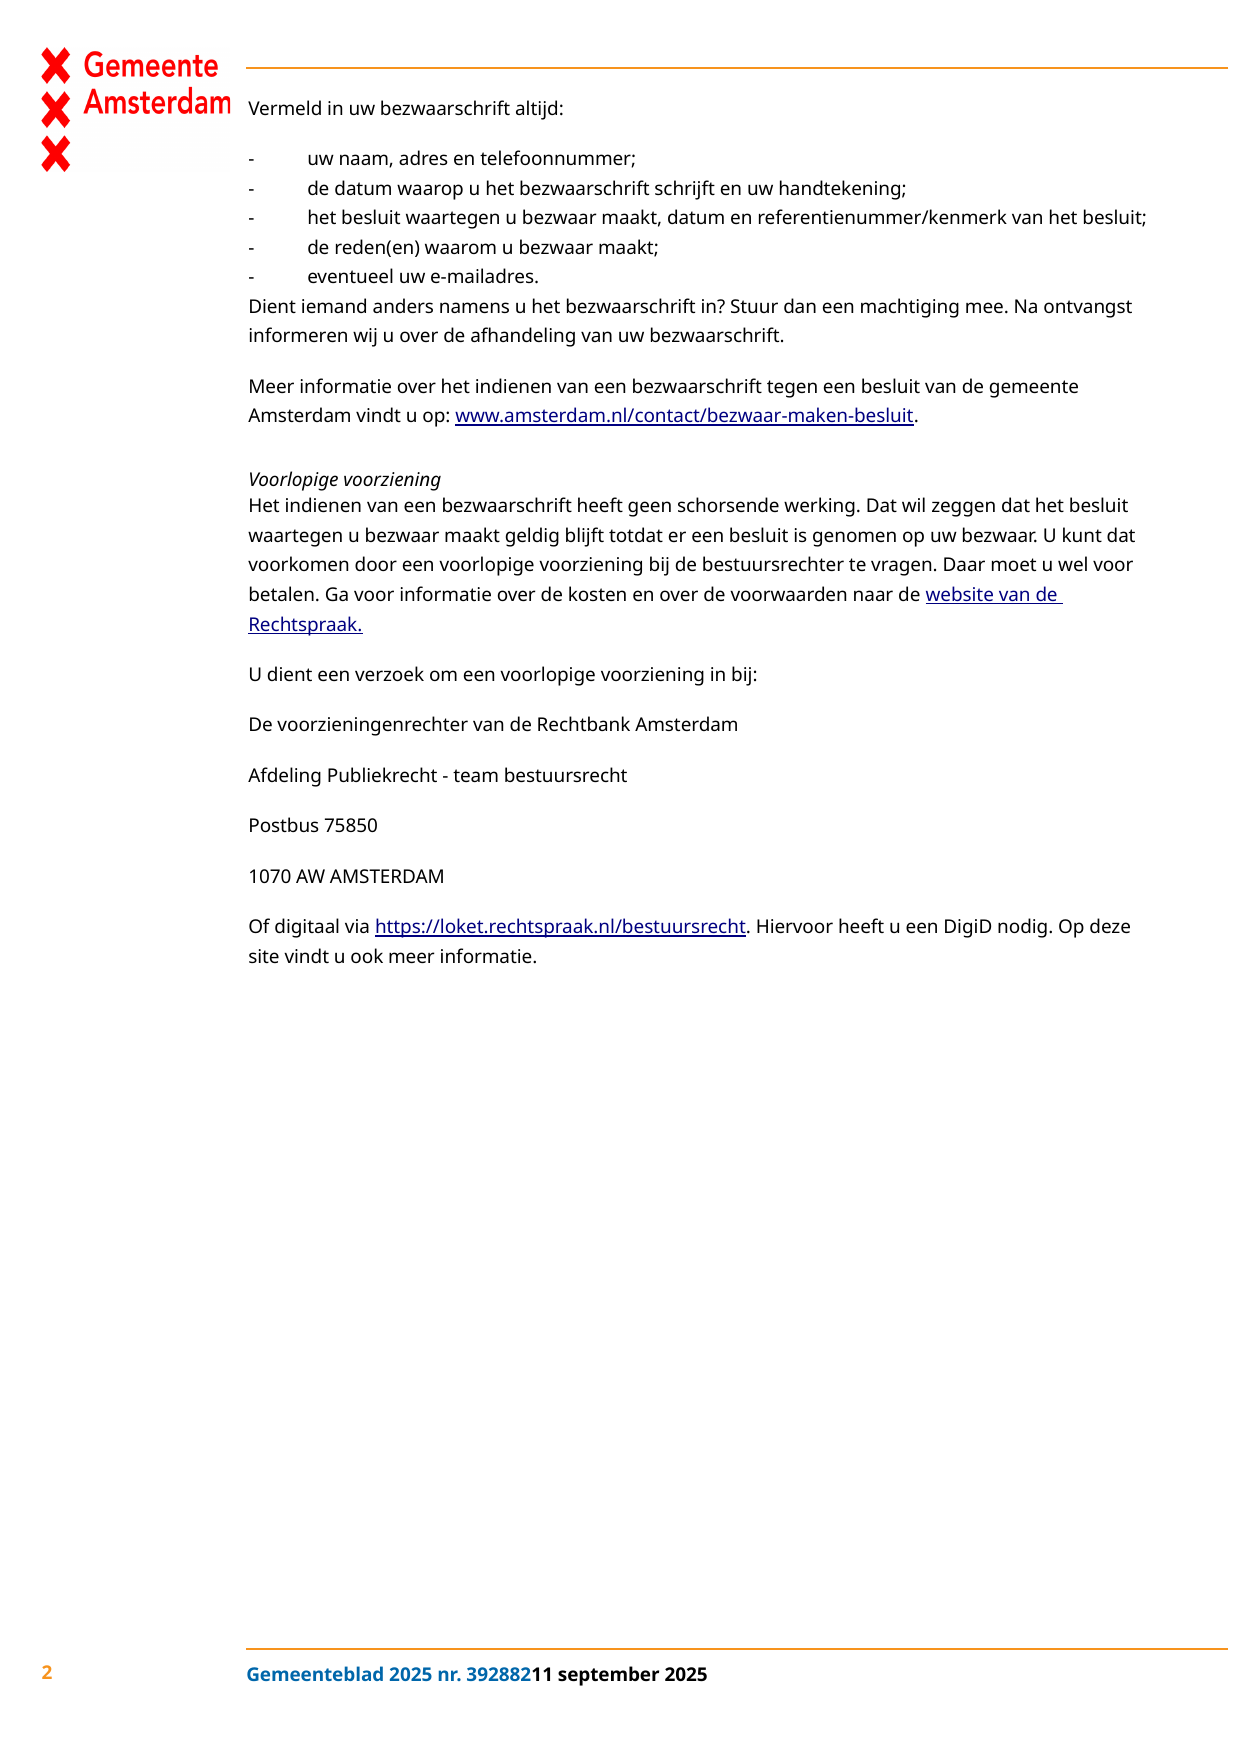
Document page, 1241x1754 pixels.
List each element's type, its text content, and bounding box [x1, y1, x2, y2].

text Het indienen van een bezwaarschrift heeft geen schorsende werking. Dat wil zeggen dat het besluit waartegen u bezwaar maakt geldig blijft totdat er een besluit is genomen op uw bezwaar. U kunt dat voorkomen door een voorlopige voorziening bij de bestuursrechter te vragen. Daar moet u wel voor betalen. Ga voor informatie over de kosten en over de voorwaarden naar de website van de Rechtspraak. [248, 492, 1152, 636]
text Meer informatie over het indienen van een bezwaarschrift tegen een besluit van de gemeente Amsterdam vindt u op: www.amsterdam.nl/contact/bezwaar-maken-besluit. [248, 373, 1152, 428]
picture [41, 47, 231, 172]
list eventueel uw e-mailadres. [248, 263, 1152, 289]
text Of digitaal via https://loket.rechtspraak.nl/bestuursrecht. Hiervoor heeft u een DigiD nodig. Op deze site vindt u ook meer informatie. [248, 913, 1152, 968]
text Postbus 75850 [248, 812, 1152, 838]
text Dient iemand anders namens u het bezwaarschrift in? Stuur dan een machtiging mee. Na ontvangst informeren wij u over de afhandeling van uw bezwaarschrift. [248, 293, 1152, 348]
text U dient een verzoek om een voorlopige voorziening in bij: [248, 661, 1152, 687]
list de reden(en) waarom u bezwaar maakt; [248, 234, 1152, 260]
text Vermeld in uw bezwaarschrift altijd: [248, 95, 1152, 121]
text Afdeling Publiekrecht - team bestuursrecht [248, 762, 1152, 788]
list het besluit waartegen u bezwaar maakt, datum en referentienummer/kenmerk van het besluit; [248, 204, 1152, 230]
text 1070 AW AMSTERDAM [248, 863, 1152, 888]
list uw naam, adres en telefoonnummer; [248, 145, 1152, 171]
text Voorlopige voorziening [248, 467, 1152, 492]
list de datum waarop u het bezwaarschrift schrijft en uw handtekening; [248, 175, 1152, 201]
text De voorzieningenrechter van de Rechtbank Amsterdam [248, 712, 1152, 737]
